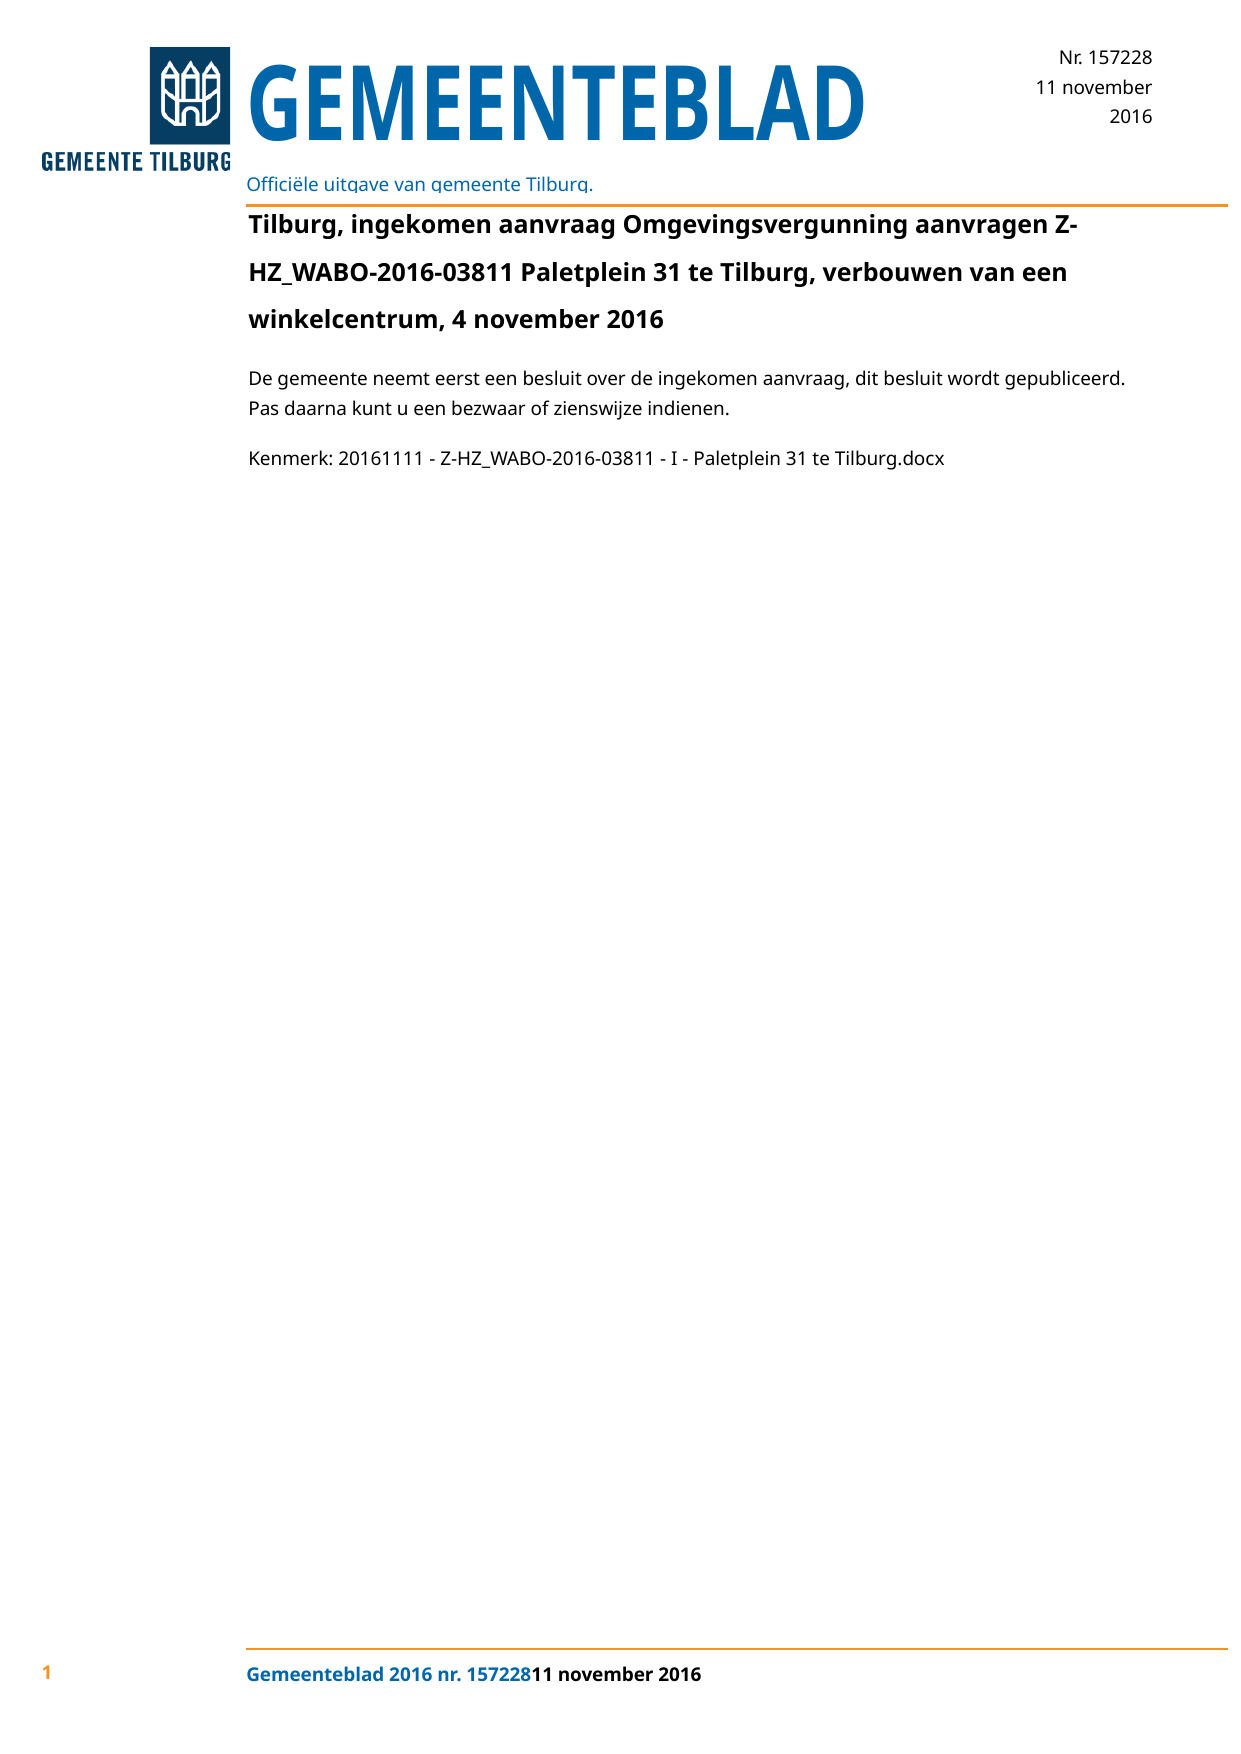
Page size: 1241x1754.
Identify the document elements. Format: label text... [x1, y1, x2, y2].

text Kenmerk: 20161111 - Z-HZ_WABO-2016-03811 - I - Paletplein 31 te Tilburg.docx [248, 446, 1152, 471]
text De gemeente neemt eerst een besluit over de ingekomen aanvraag, dit besluit wordt gepubliceerd. Pas daarna kunt u een bezwaar of zienswijze indienen. [248, 366, 1152, 421]
picture [41, 47, 231, 172]
text Tilburg, ingekomen aanvraag Omgevingsvergunning aanvragen Z-HZ_WABO-2016-03811 Paletplein 31 te Tilburg, verbouwen van een winkelcentrum, 4 november 2016 [248, 207, 1152, 336]
